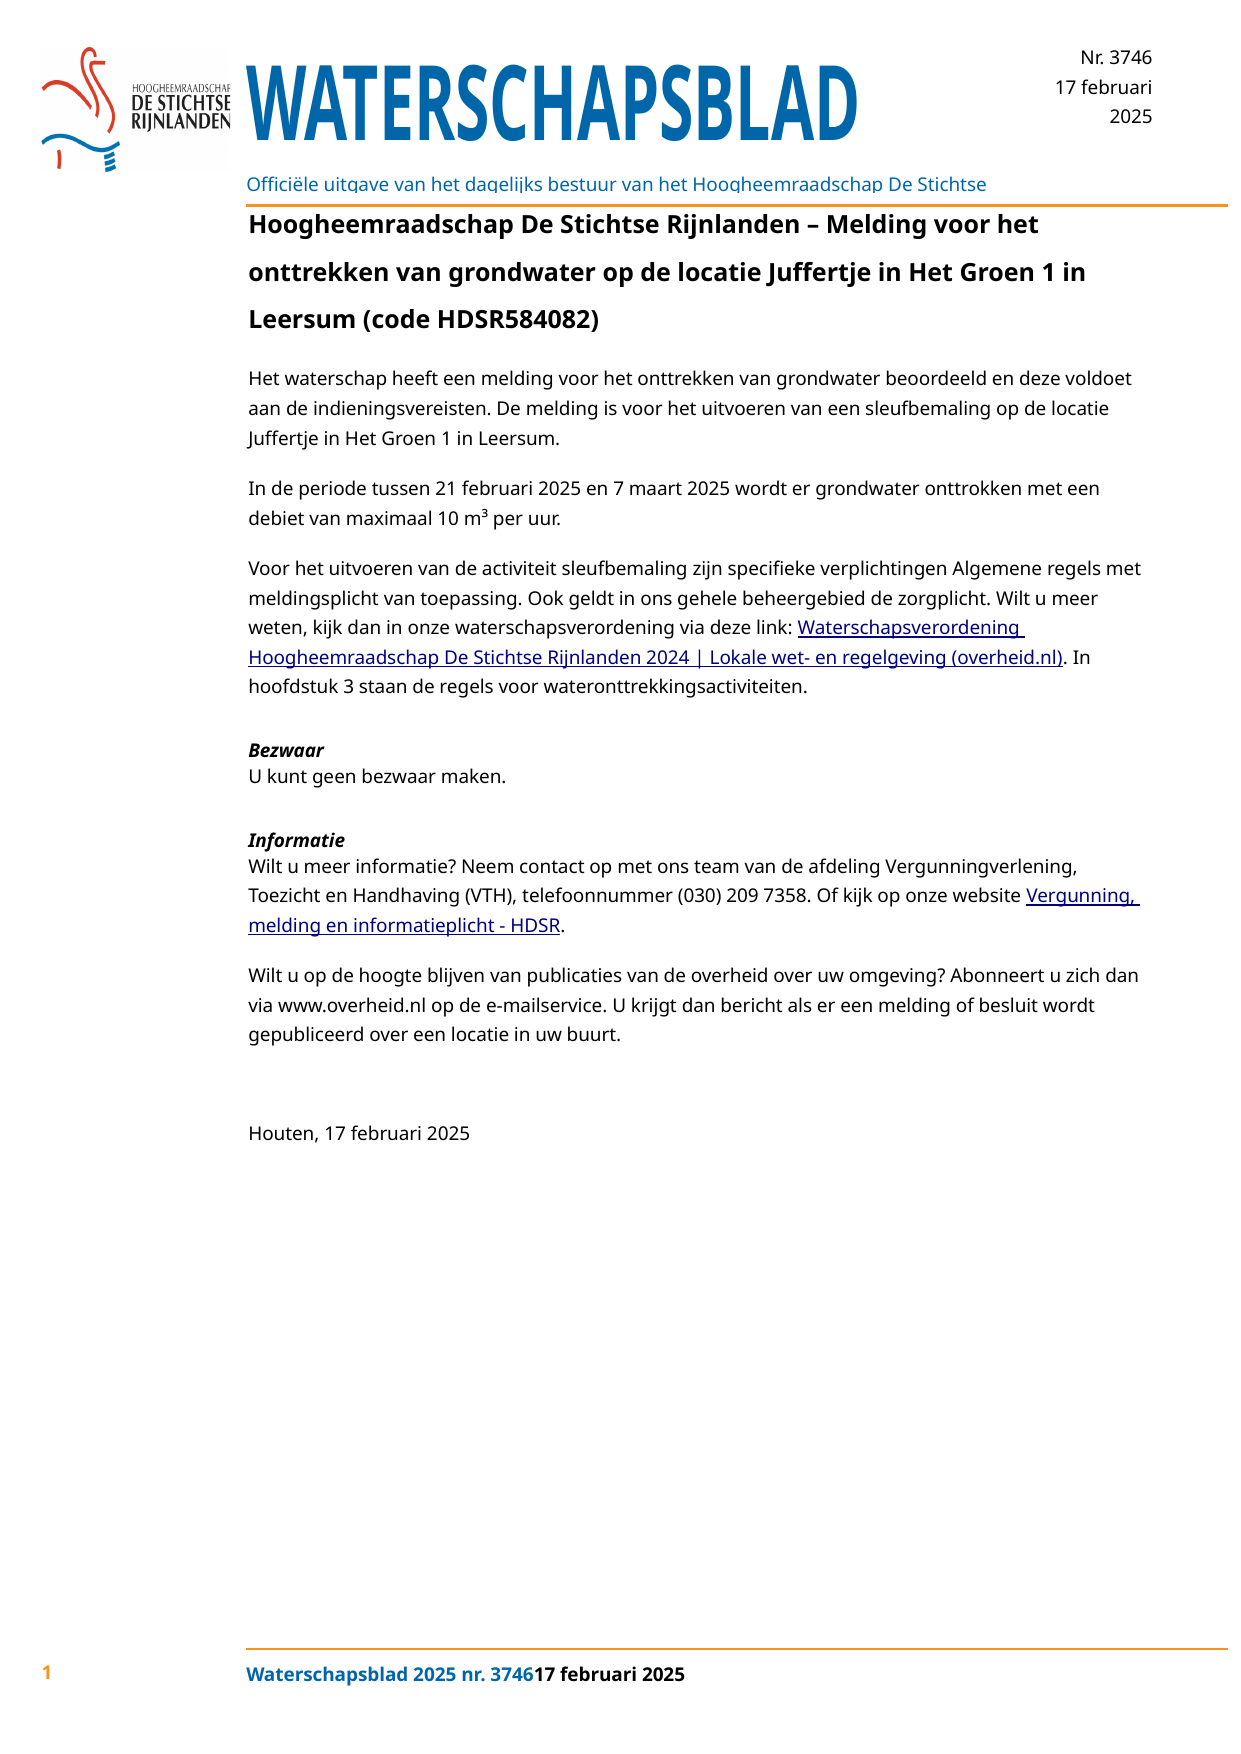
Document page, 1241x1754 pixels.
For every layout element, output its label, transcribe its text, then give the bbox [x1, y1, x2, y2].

text Houten, 17 februari 2025 [248, 1120, 1152, 1146]
picture [41, 47, 231, 172]
text Wilt u meer informatie? Neem contact op met ons team van de afdeling Vergunningverlening, Toezicht en Handhaving (VTH), telefoonnummer (030) 209 7358. Of kijk op onze website Vergunning, melding en informatieplicht - HDSR. [248, 853, 1152, 938]
text Voor het uitvoeren van de activiteit sleufbemaling zijn specifieke verplichtingen Algemene regels met meldingsplicht van toepassing. Ook geldt in ons gehele beheergebied de zorgplicht. Wilt u meer weten, kijk dan in onze waterschapsverordening via deze link: Waterschapsverordening Hoogheemraadschap De Stichtse Rijnlanden 2024 | Lokale wet- en regelgeving (overheid.nl). In hoofdstuk 3 staan de regels voor wateronttrekkingsactiviteiten. [248, 555, 1152, 699]
text U kunt geen bezwaar maken. [248, 763, 1152, 789]
text Bezwaar [248, 737, 1152, 763]
text Wilt u op de hoogte blijven van publicaties van de overheid over uw omgeving? Abonneert u zich dan via www.overheid.nl op de e-mailservice. U krijgt dan bericht als er een melding of besluit wordt gepubliceerd over een locatie in uw buurt. [248, 962, 1152, 1047]
text Informatie [248, 827, 1152, 853]
text Hoogheemraadschap De Stichtse Rijnlanden – Melding voor het onttrekken van grondwater op de locatie Juffertje in Het Groen 1 in Leersum (code HDSR584082) [248, 207, 1152, 336]
text Het waterschap heeft een melding voor het onttrekken van grondwater beoordeeld en deze voldoet aan de indieningsvereisten. De melding is voor het uitvoeren van een sleufbemaling op de locatie Juffertje in Het Groen 1 in Leersum. [248, 366, 1152, 450]
text In de periode tussen 21 februari 2025 en 7 maart 2025 wordt er grondwater onttrokken met een debiet van maximaal 10 m³ per uur. [248, 475, 1152, 530]
